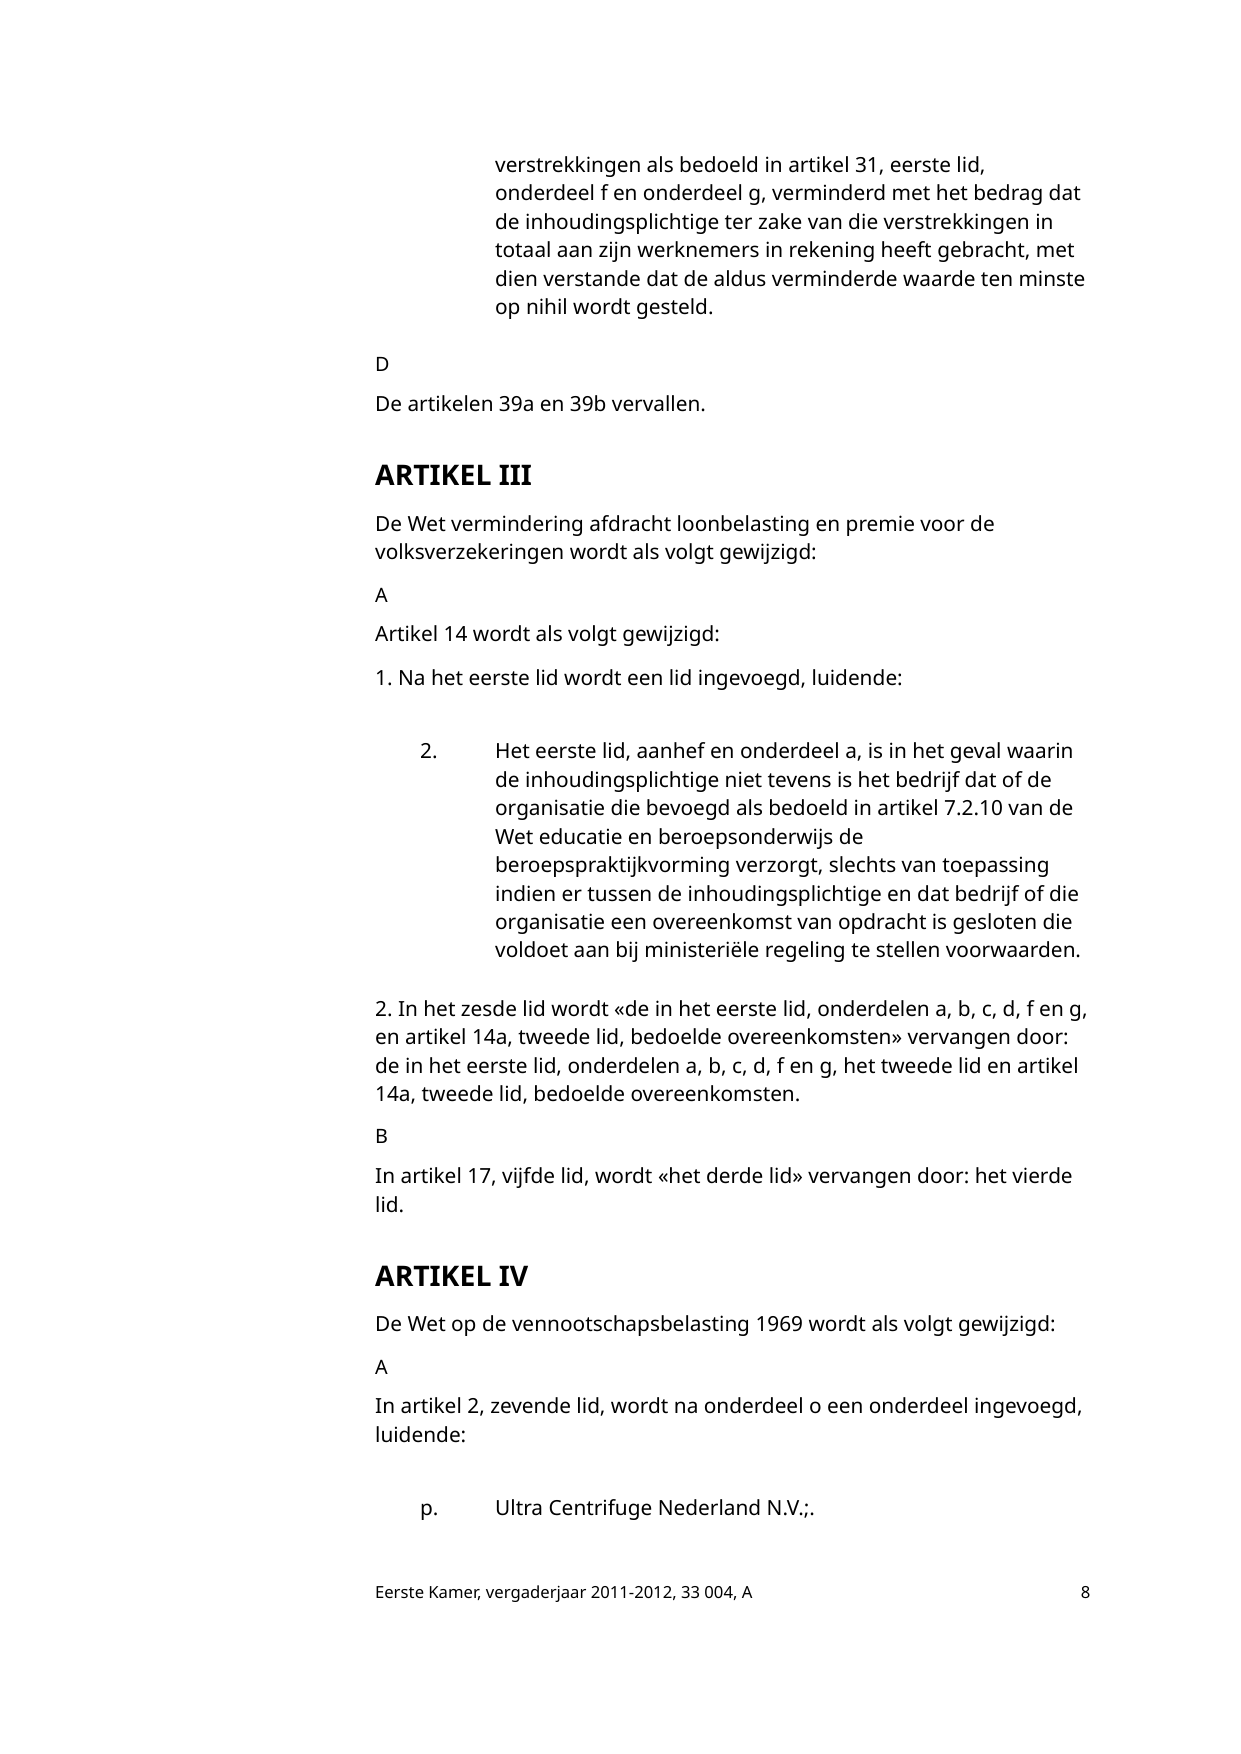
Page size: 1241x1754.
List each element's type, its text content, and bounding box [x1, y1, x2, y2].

subtitle ARTIKEL IV [375, 1256, 1090, 1294]
text D [375, 351, 1090, 378]
text De artikelen 39a en 39b vervallen. [375, 389, 1090, 418]
text De Wet op de vennootschapsbelasting 1969 wordt als volgt gewijzigd: [375, 1309, 1090, 1338]
text B [375, 1123, 1090, 1150]
subtitle ARTIKEL III [375, 455, 1090, 494]
text Artikel 14 wordt als volgt gewijzigd: [375, 619, 1090, 648]
text A [375, 1353, 1090, 1380]
list Het eerste lid, aanhef en onderdeel a, is in het geval waarin de inhoudingsplichtige niet tevens is het bedrijf dat of de organisatie die bevoegd als bedoeld in artikel 7.2.10 van de Wet educatie en beroepsonderwijs de beroepspraktijkvorming verzorgt, slechts van toepassing indien er tussen de inhoudingsplichtige en dat bedrijf of die organisatie een overeenkomst van opdracht is gesloten die voldoet aan bij ministeriële regeling te stellen voorwaarden. [420, 736, 1090, 964]
list Ultra Centrifuge Nederland N.V.;. [420, 1493, 1090, 1522]
text 1. Na het eerste lid wordt een lid ingevoegd, luidende: [375, 663, 1090, 691]
text A [375, 581, 1090, 608]
text De Wet vermindering afdracht loonbelasting en premie voor de volksverzekeringen wordt als volgt gewijzigd: [375, 509, 1090, 566]
text In artikel 17, vijfde lid, wordt «het derde lid» vervangen door: het vierde lid. [375, 1161, 1090, 1218]
text 2. In het zesde lid wordt «de in het eerste lid, onderdelen a, b, c, d, f en g, en artikel 14a, tweede lid, bedoelde overeenkomsten» vervangen door: de in het eerste lid, onderdelen a, b, c, d, f en g, het tweede lid en artikel 14a, tweede lid, bedoelde overeenkomsten. [375, 994, 1090, 1108]
text In artikel 2, zevende lid, wordt na onderdeel o een onderdeel ingevoegd, luidende: [375, 1392, 1090, 1448]
list verstrekkingen als bedoeld in artikel 31, eerste lid, onderdeel f en onderdeel g, verminderd met het bedrag dat de inhoudingsplichtige ter zake van die verstrekkingen in totaal aan zijn werknemers in rekening heeft gebracht, met dien verstande dat de aldus verminderde waarde ten minste op nihil wordt gesteld. [420, 150, 1090, 321]
